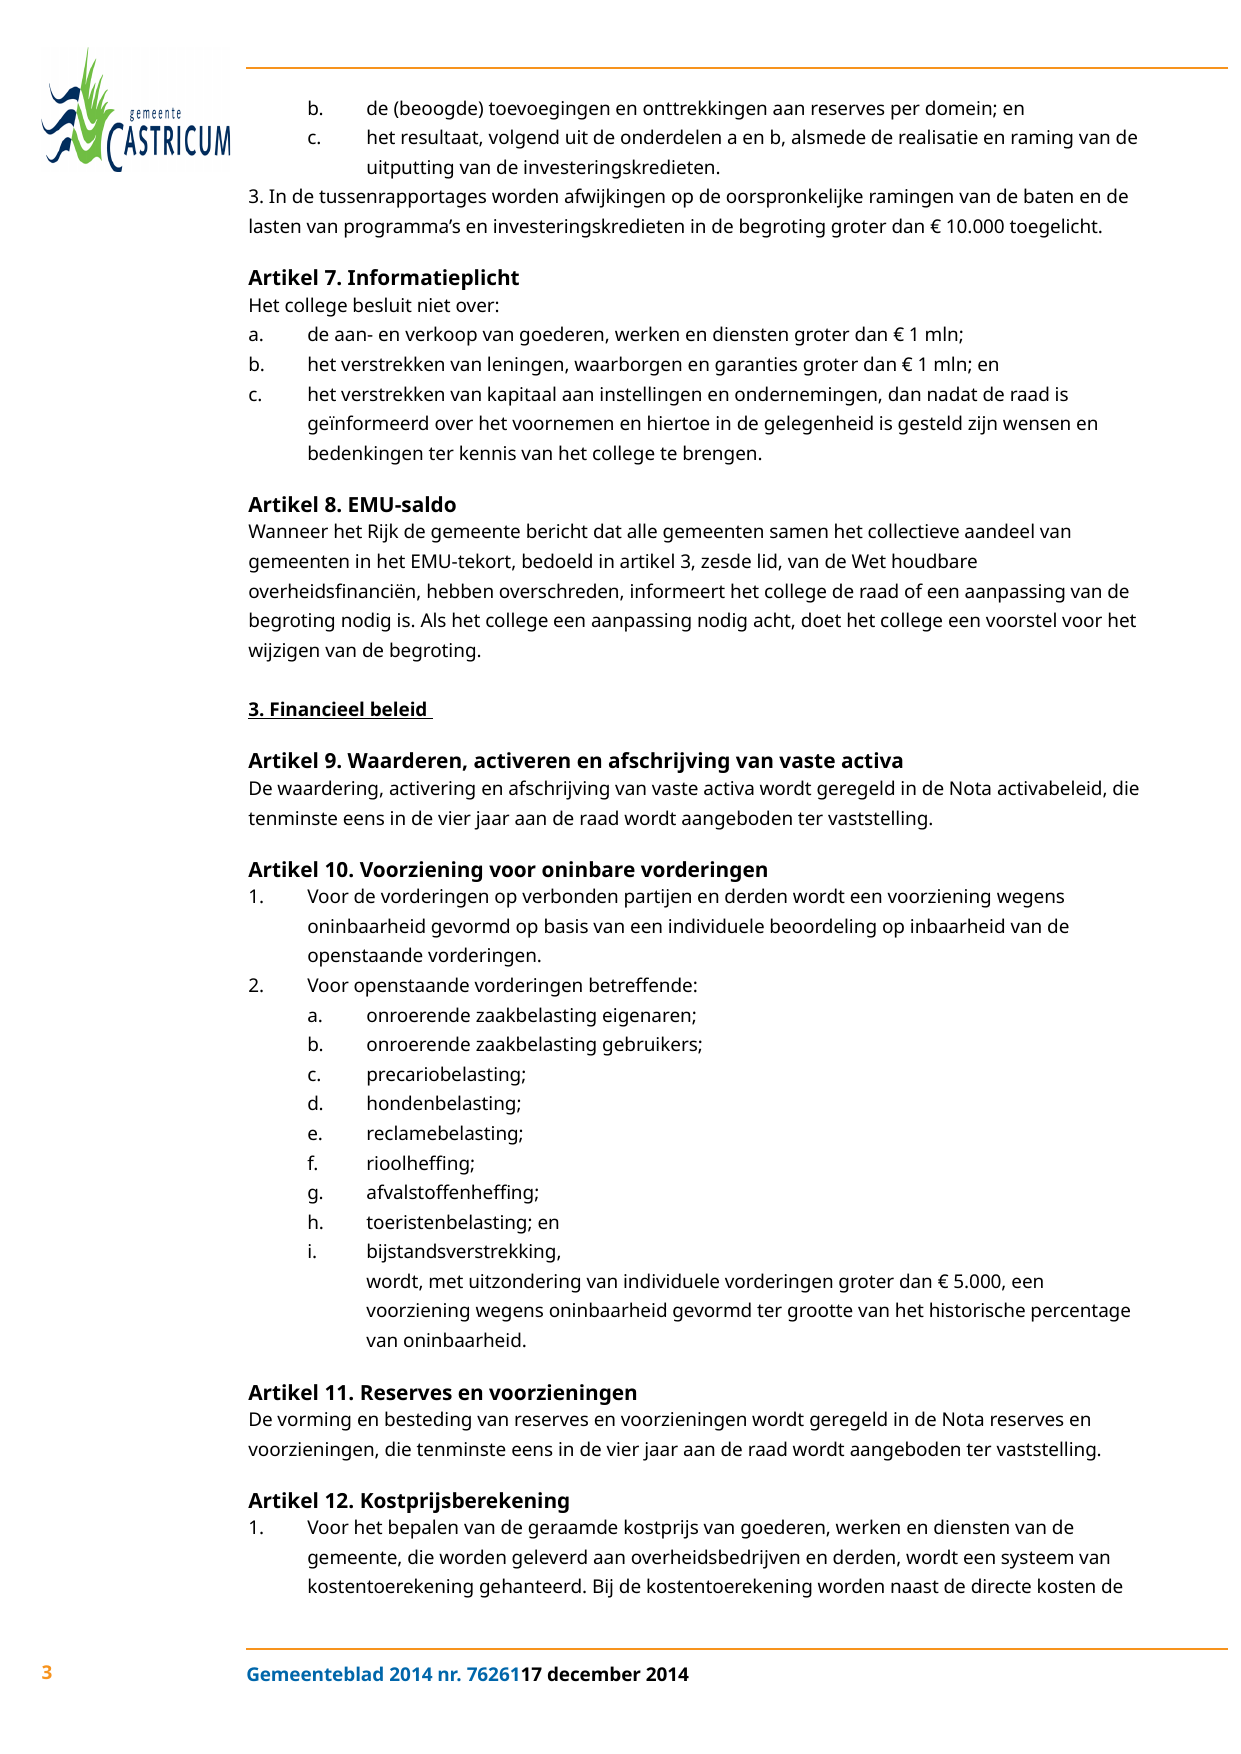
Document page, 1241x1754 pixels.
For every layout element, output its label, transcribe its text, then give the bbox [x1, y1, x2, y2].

list Voor de vorderingen op verbonden partijen en derden wordt een voorziening wegens oninbaarheid gevormd op basis van een individuele beoordeling op inbaarheid van de openstaande vorderingen. [248, 883, 1152, 968]
list reclamebelasting; [307, 1120, 1152, 1146]
text Artikel 7. Informatieplicht [248, 263, 1152, 292]
text Artikel 10. Voorziening voor oninbare vorderingen [248, 855, 1152, 883]
list Voor het bepalen van de geraamde kostprijs van goederen, werken en diensten van de gemeente, die worden geleverd aan overheidsbedrijven en derden, wordt een systeem van kostentoerekening gehanteerd. Bij de kostentoerekening worden naast de directe kosten de [248, 1514, 1152, 1599]
text Artikel 11. Reserves en voorzieningen [248, 1378, 1152, 1406]
text 3. In de tussenrapportages worden afwijkingen op de oorspronkelijke ramingen van de baten en de lasten van programma’s en investeringskredieten in de begroting groter dan € 10.000 toegelicht. [248, 183, 1152, 239]
list bijstandsverstrekking, [307, 1238, 1152, 1264]
text Artikel 8. EMU-saldo [248, 490, 1152, 519]
list de (beoogde) toevoegingen en onttrekkingen aan reserves per domein; en [307, 95, 1152, 121]
list wordt, met uitzondering van individuele vorderingen groter dan € 5.000, een voorziening wegens oninbaarheid gevormd ter grootte van het historische percentage van oninbaarheid. [307, 1268, 1152, 1353]
list het verstrekken van leningen, waarborgen en garanties groter dan € 1 mln; en [248, 351, 1152, 377]
text De vorming en besteding van reserves en voorzieningen wordt geregeld in de Nota reserves en voorzieningen, die tenminste eens in de vier jaar aan de raad wordt aangeboden ter vaststelling. [248, 1406, 1152, 1461]
list afvalstoffenheffing; [307, 1179, 1152, 1205]
list precariobelasting; [307, 1061, 1152, 1087]
text Wanneer het Rijk de gemeente bericht dat alle gemeenten samen het collectieve aandeel van gemeenten in het EMU-tekort, bedoeld in artikel 3, zesde lid, van de Wet houdbare overheidsfinanciën, hebben overschreden, informeert het college de raad of een aanpassing van de begroting nodig is. Als het college een aanpassing nodig acht, doet het college een voorstel voor het wijzigen van de begroting. [248, 519, 1152, 663]
text Artikel 12. Kostprijsberekening [248, 1486, 1152, 1514]
list Voor openstaande vorderingen betreffende: [248, 972, 1152, 998]
list onroerende zaakbelasting gebruikers; [307, 1031, 1152, 1057]
list onroerende zaakbelasting eigenaren; [307, 1002, 1152, 1028]
list de aan- en verkoop van goederen, werken en diensten groter dan € 1 mln; [248, 322, 1152, 347]
list het resultaat, volgend uit de onderdelen a en b, alsmede de realisatie en raming van de uitputting van de investeringskredieten. [307, 124, 1152, 180]
text Artikel 9. Waarderen, activeren en afschrijving van vaste activa [248, 747, 1152, 775]
text 3. Financieel beleid [248, 696, 1152, 722]
text De waardering, activering en afschrijving van vaste activa wordt geregeld in de Nota activabeleid, die tenminste eens in de vier jaar aan de raad wordt aangeboden ter vaststelling. [248, 775, 1152, 830]
list hondenbelasting; [307, 1091, 1152, 1116]
list het verstrekken van kapitaal aan instellingen en ondernemingen, dan nadat de raad is geïnformeerd over het voornemen en hiertoe in de gelegenheid is gesteld zijn wensen en bedenkingen ter kennis van het college te brengen. [248, 381, 1152, 466]
text Het college besluit niet over: [248, 292, 1152, 318]
list rioolheffing; [307, 1150, 1152, 1176]
list toeristenbelasting; en [307, 1209, 1152, 1235]
picture [41, 47, 231, 172]
